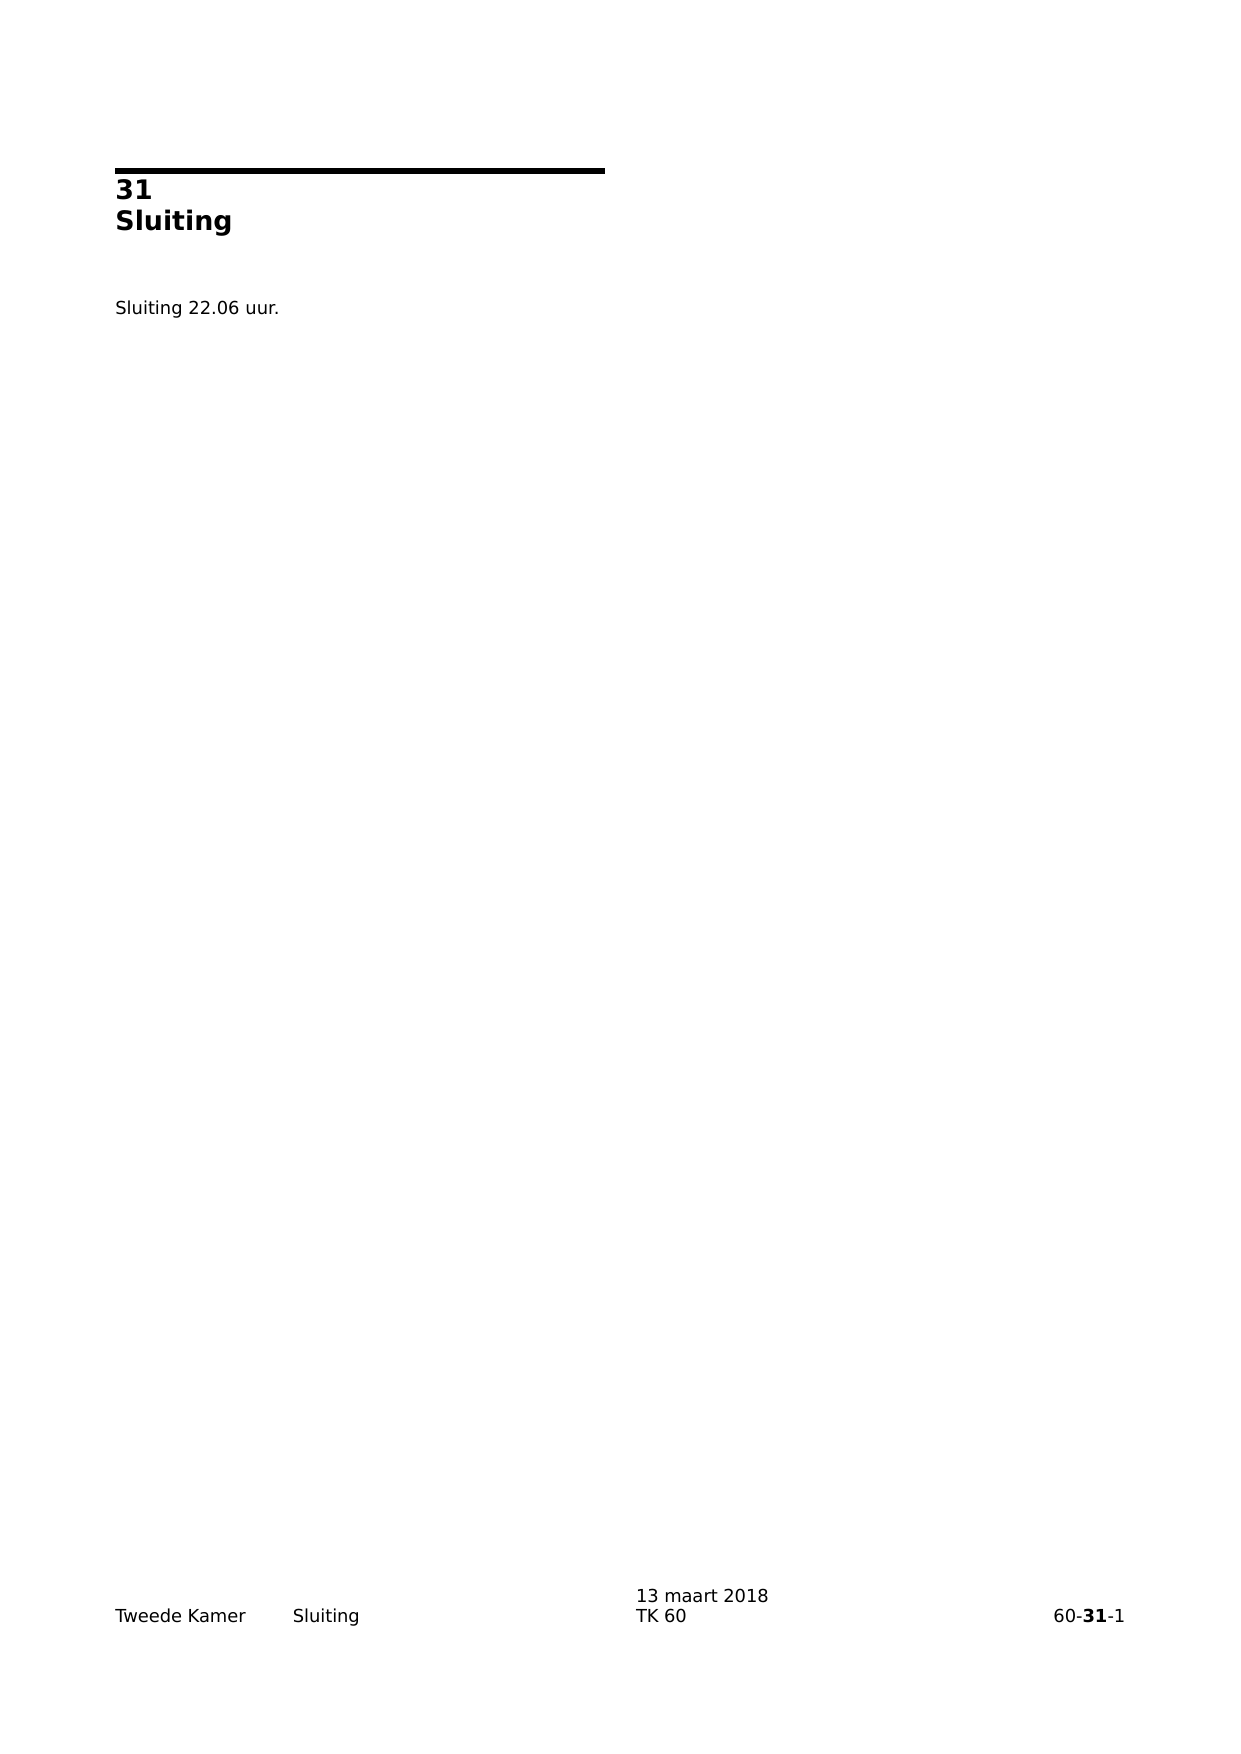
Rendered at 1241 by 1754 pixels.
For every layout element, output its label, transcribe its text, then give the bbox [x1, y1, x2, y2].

text Sluiting 22.06 uur. [115, 298, 605, 318]
title 31 Sluiting [115, 174, 605, 237]
